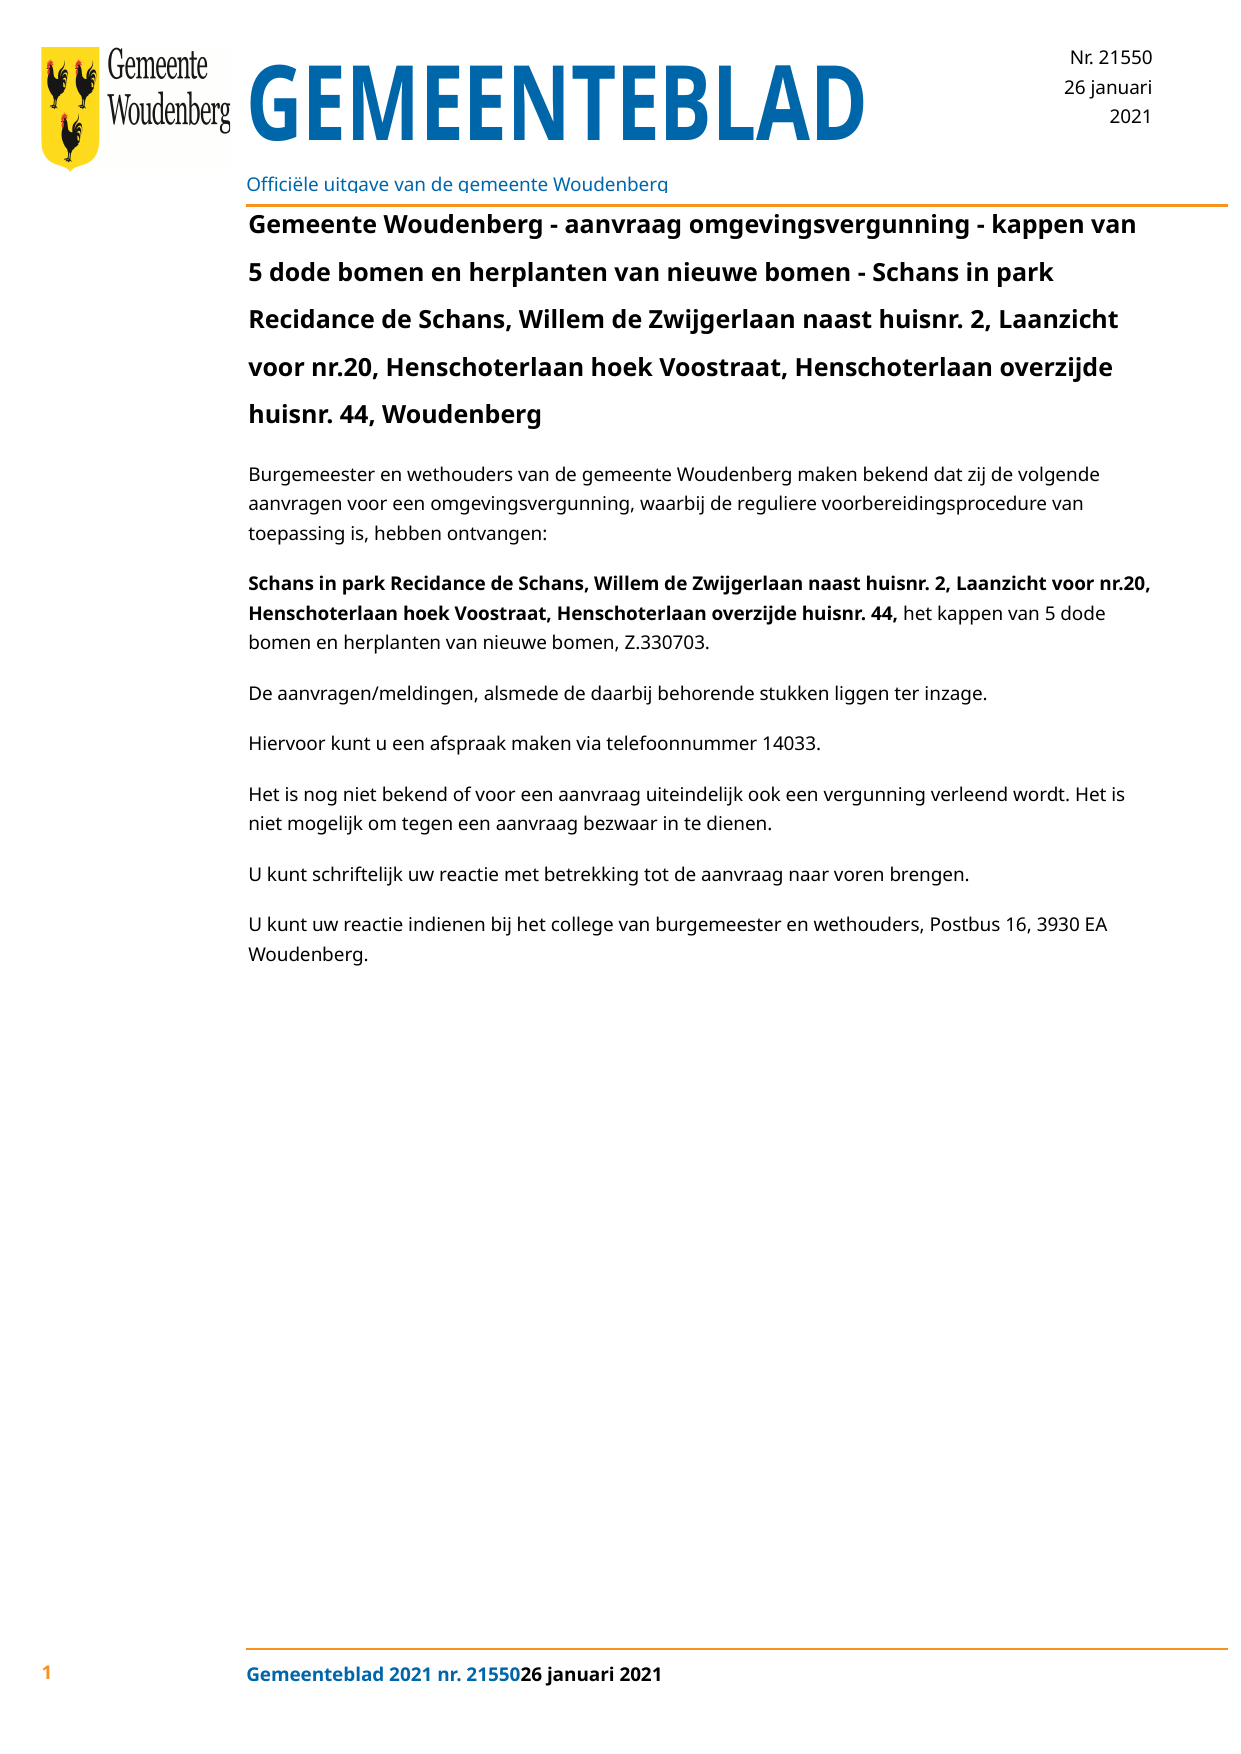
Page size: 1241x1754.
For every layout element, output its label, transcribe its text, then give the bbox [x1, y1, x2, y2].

picture [41, 47, 231, 172]
text Burgemeester en wethouders van de gemeente Woudenberg maken bekend dat zij de volgende aanvragen voor een omgevingsvergunning, waarbij de reguliere voorbereidingsprocedure van toepassing is, hebben ontvangen: [248, 461, 1152, 546]
text Hiervoor kunt u een afspraak maken via telefoonnummer 14033. [248, 730, 1152, 756]
text U kunt uw reactie indienen bij het college van burgemeester en wethouders, Postbus 16, 3930 EA Woudenberg. [248, 911, 1152, 966]
text Schans in park Recidance de Schans, Willem de Zwijgerlaan naast huisnr. 2, Laanzicht voor nr.20, Henschoterlaan hoek Voostraat, Henschoterlaan overzijde huisnr. 44, het kappen van 5 dode bomen en herplanten van nieuwe bomen, Z.330703. [248, 570, 1152, 655]
text De aanvragen/meldingen, alsmede de daarbij behorende stukken liggen ter inzage. [248, 680, 1152, 706]
text Het is nog niet bekend of voor een aanvraag uiteindelijk ook een vergunning verleend wordt. Het is niet mogelijk om tegen een aanvraag bezwaar in te dienen. [248, 781, 1152, 836]
text Gemeente Woudenberg - aanvraag omgevingsvergunning - kappen van 5 dode bomen en herplanten van nieuwe bomen - Schans in park Recidance de Schans, Willem de Zwijgerlaan naast huisnr. 2, Laanzicht voor nr.20, Henschoterlaan hoek Voostraat, Henschoterlaan overzijde huisnr. 44, Woudenberg [248, 207, 1152, 431]
text U kunt schriftelijk uw reactie met betrekking tot de aanvraag naar voren brengen. [248, 861, 1152, 886]
